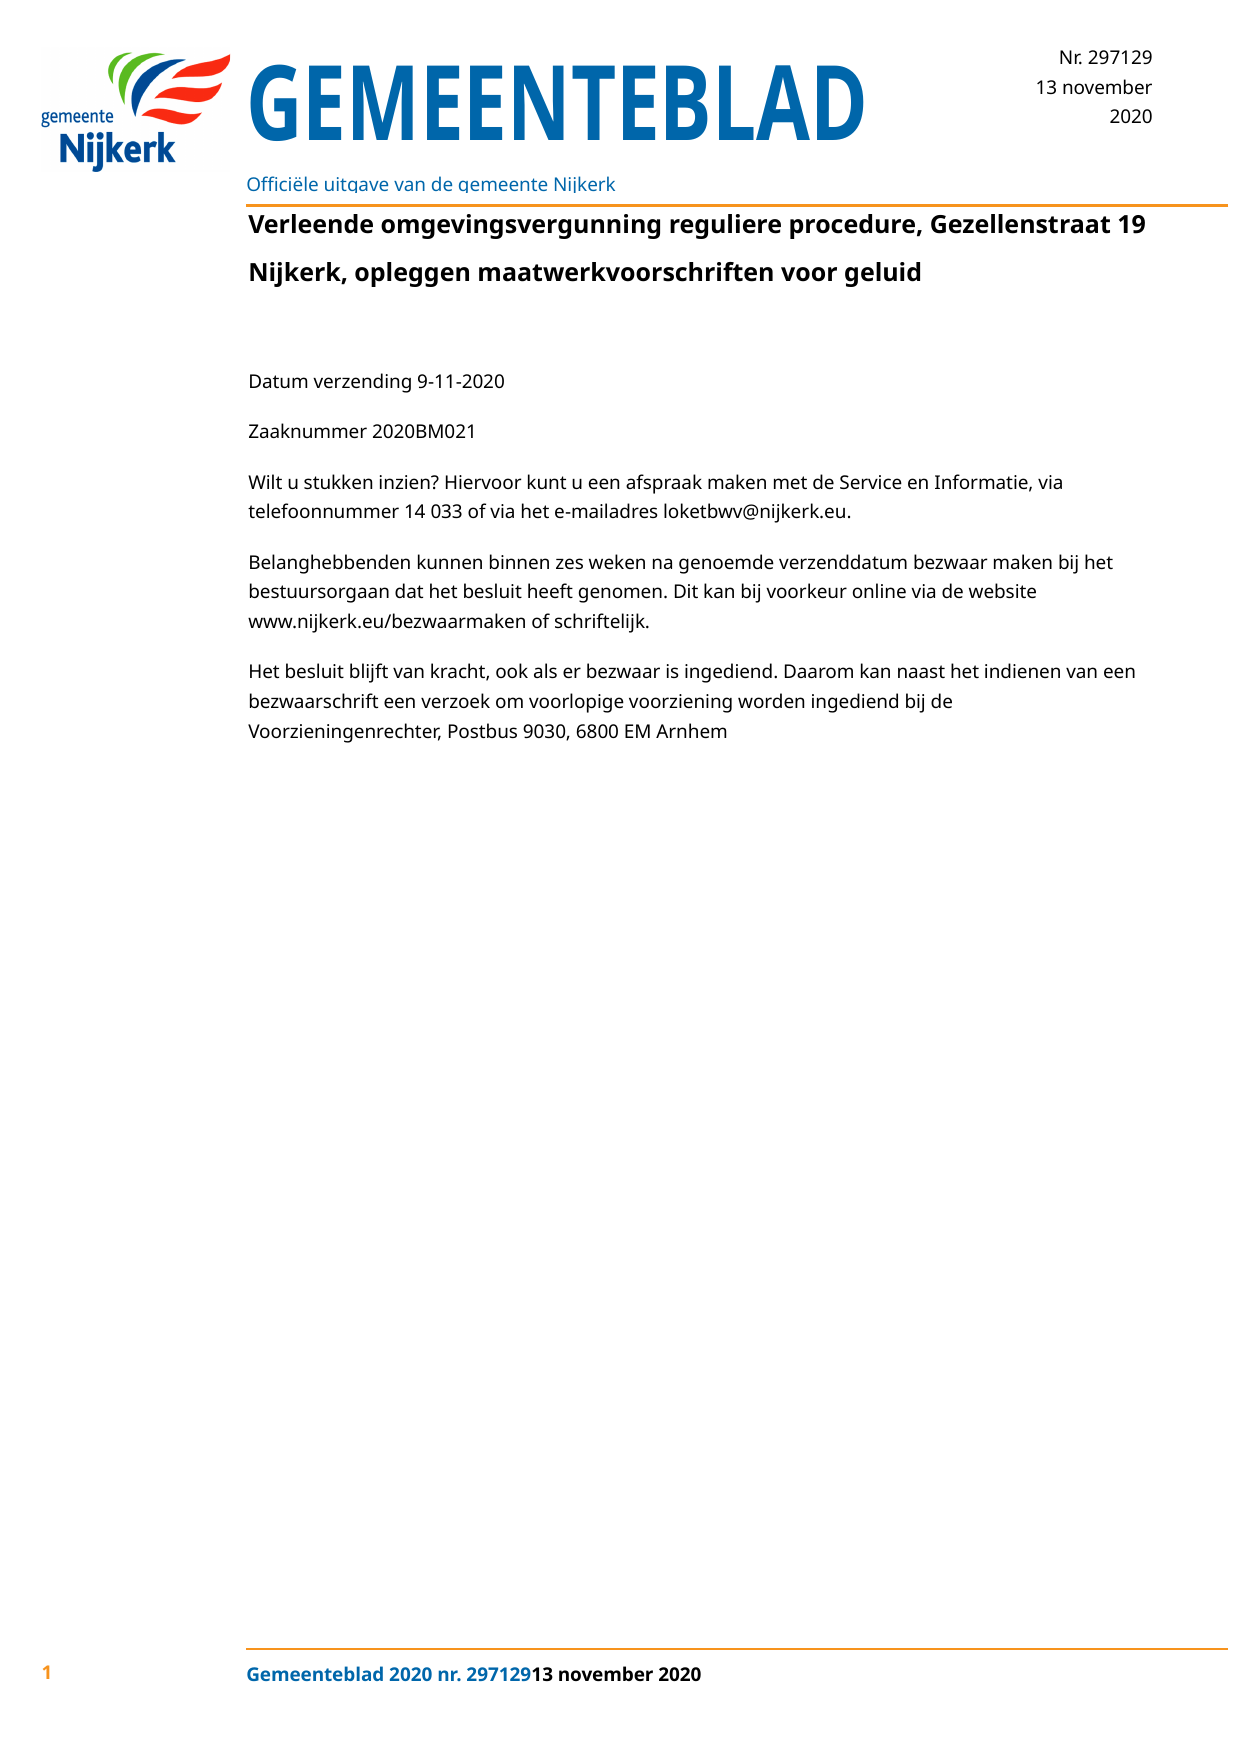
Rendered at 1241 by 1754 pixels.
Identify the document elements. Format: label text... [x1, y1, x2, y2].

picture [41, 47, 231, 172]
text Wilt u stukken inzien? Hiervoor kunt u een afspraak maken met de Service en Informatie, via telefoonnummer 14 033 of via het e-mailadres loketbwv@nijkerk.eu. [248, 469, 1152, 524]
text Het besluit blijft van kracht, ook als er bezwaar is ingediend. Daarom kan naast het indienen van een bezwaarschrift een verzoek om voorlopige voorziening worden ingediend bij de Voorzieningenrechter, Postbus 9030, 6800 EM Arnhem [248, 659, 1152, 744]
text Belanghebbenden kunnen binnen zes weken na genoemde verzenddatum bezwaar maken bij het bestuursorgaan dat het besluit heeft genomen. Dit kan bij voorkeur online via de website www.nijkerk.eu/bezwaarmaken of schriftelijk. [248, 549, 1152, 634]
text Zaaknummer 2020BM021 [248, 419, 1152, 444]
text Verleende omgevingsvergunning reguliere procedure, Gezellenstraat 19 Nijkerk, opleggen maatwerkvoorschriften voor geluid [248, 207, 1152, 288]
text Datum verzending 9-11-2020 [248, 368, 1152, 394]
